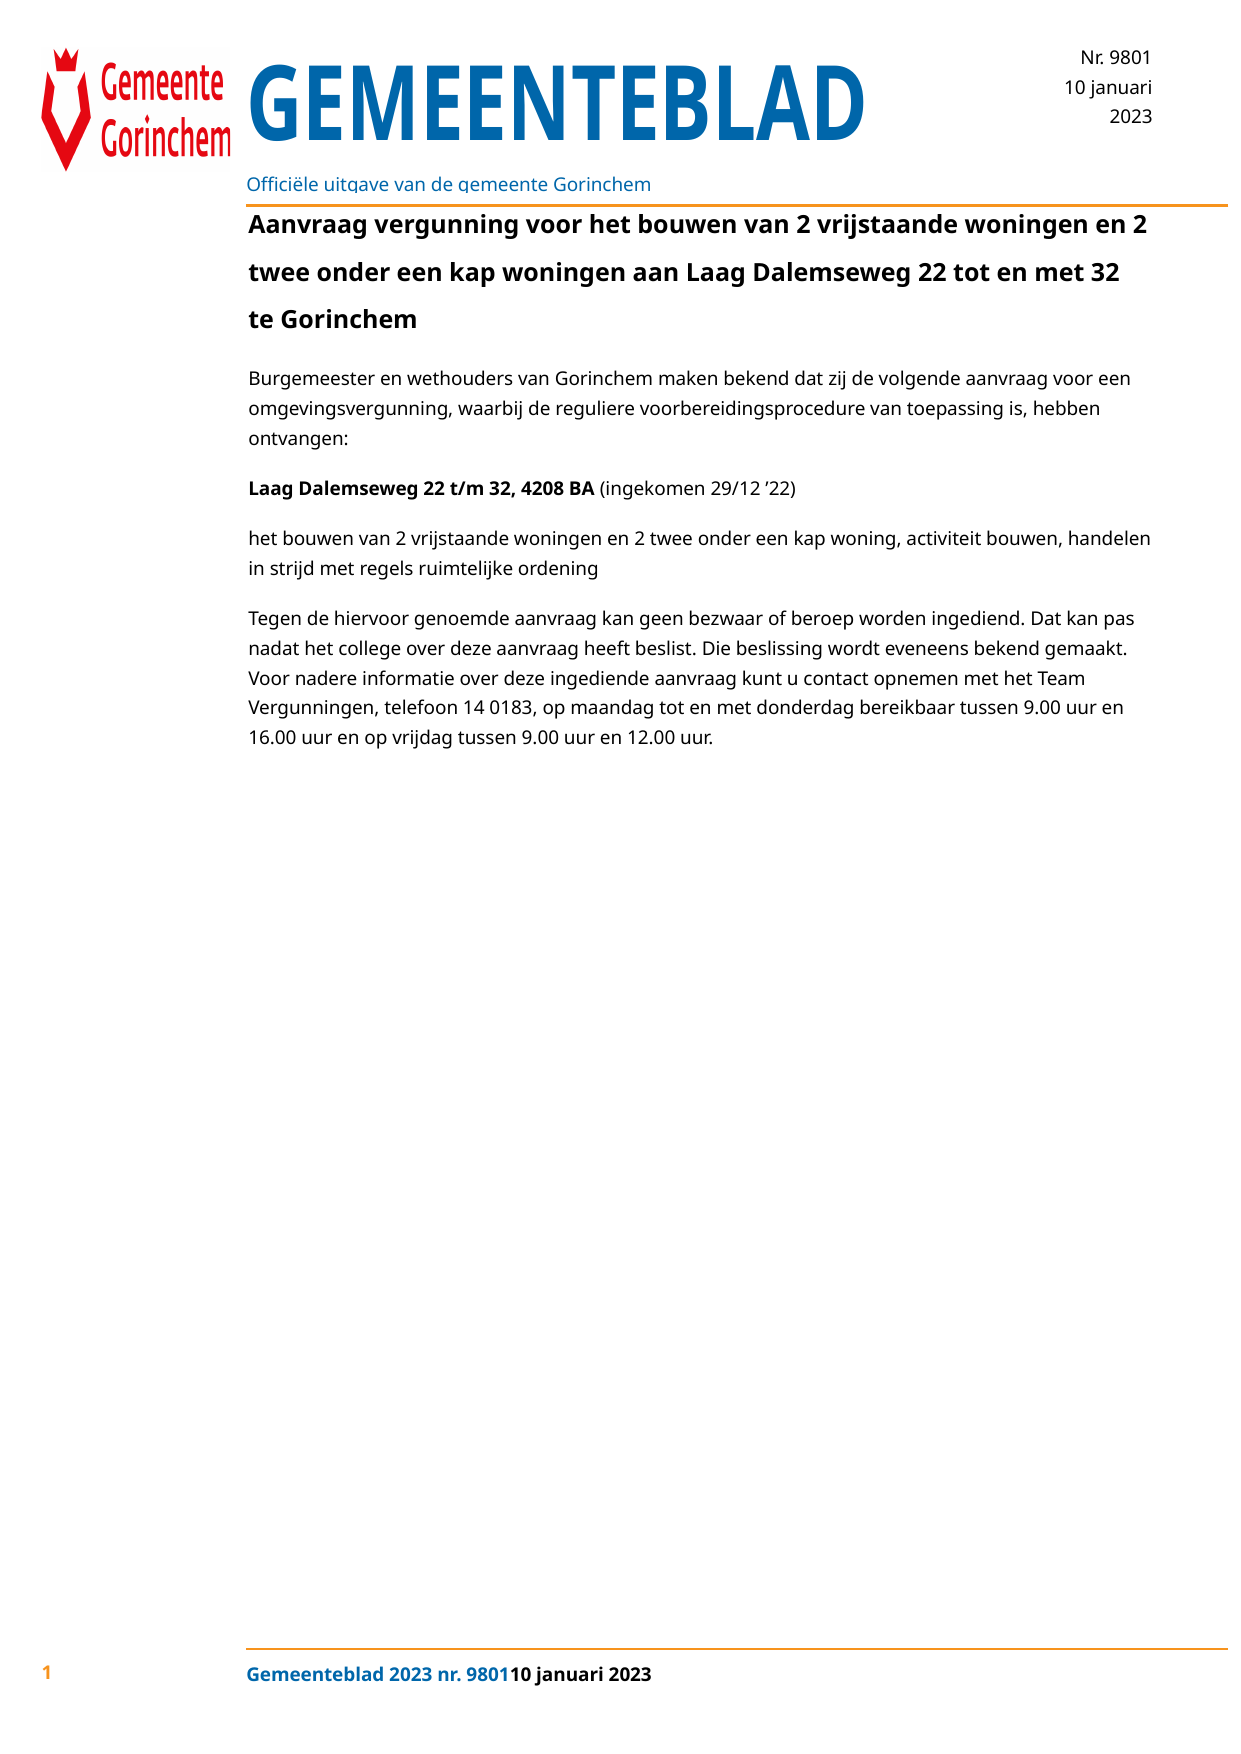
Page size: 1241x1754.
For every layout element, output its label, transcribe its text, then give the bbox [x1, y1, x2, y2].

text Burgemeester en wethouders van Gorinchem maken bekend dat zij de volgende aanvraag voor een omgevingsvergunning, waarbij de reguliere voorbereidingsprocedure van toepassing is, hebben ontvangen: [248, 366, 1152, 450]
text het bouwen van 2 vrijstaande woningen en 2 twee onder een kap woning, activiteit bouwen, handelen in strijd met regels ruimtelijke ordening [248, 526, 1152, 581]
picture [41, 47, 231, 172]
text Aanvraag vergunning voor het bouwen van 2 vrijstaande woningen en 2 twee onder een kap woningen aan Laag Dalemseweg 22 tot en met 32 te Gorinchem [248, 207, 1152, 336]
text Tegen de hiervoor genoemde aanvraag kan geen bezwaar of beroep worden ingediend. Dat kan pas nadat het college over deze aanvraag heeft beslist. Die beslissing wordt eveneens bekend gemaakt. Voor nadere informatie over deze ingediende aanvraag kunt u contact opnemen met het Team Vergunningen, telefoon 14 0183, op maandag tot en met donderdag bereikbaar tussen 9.00 uur en 16.00 uur en op vrijdag tussen 9.00 uur en 12.00 uur. [248, 606, 1152, 749]
text Laag Dalemseweg 22 t/m 32, 4208 BA (ingekomen 29/12 ’22) [248, 475, 1152, 501]
